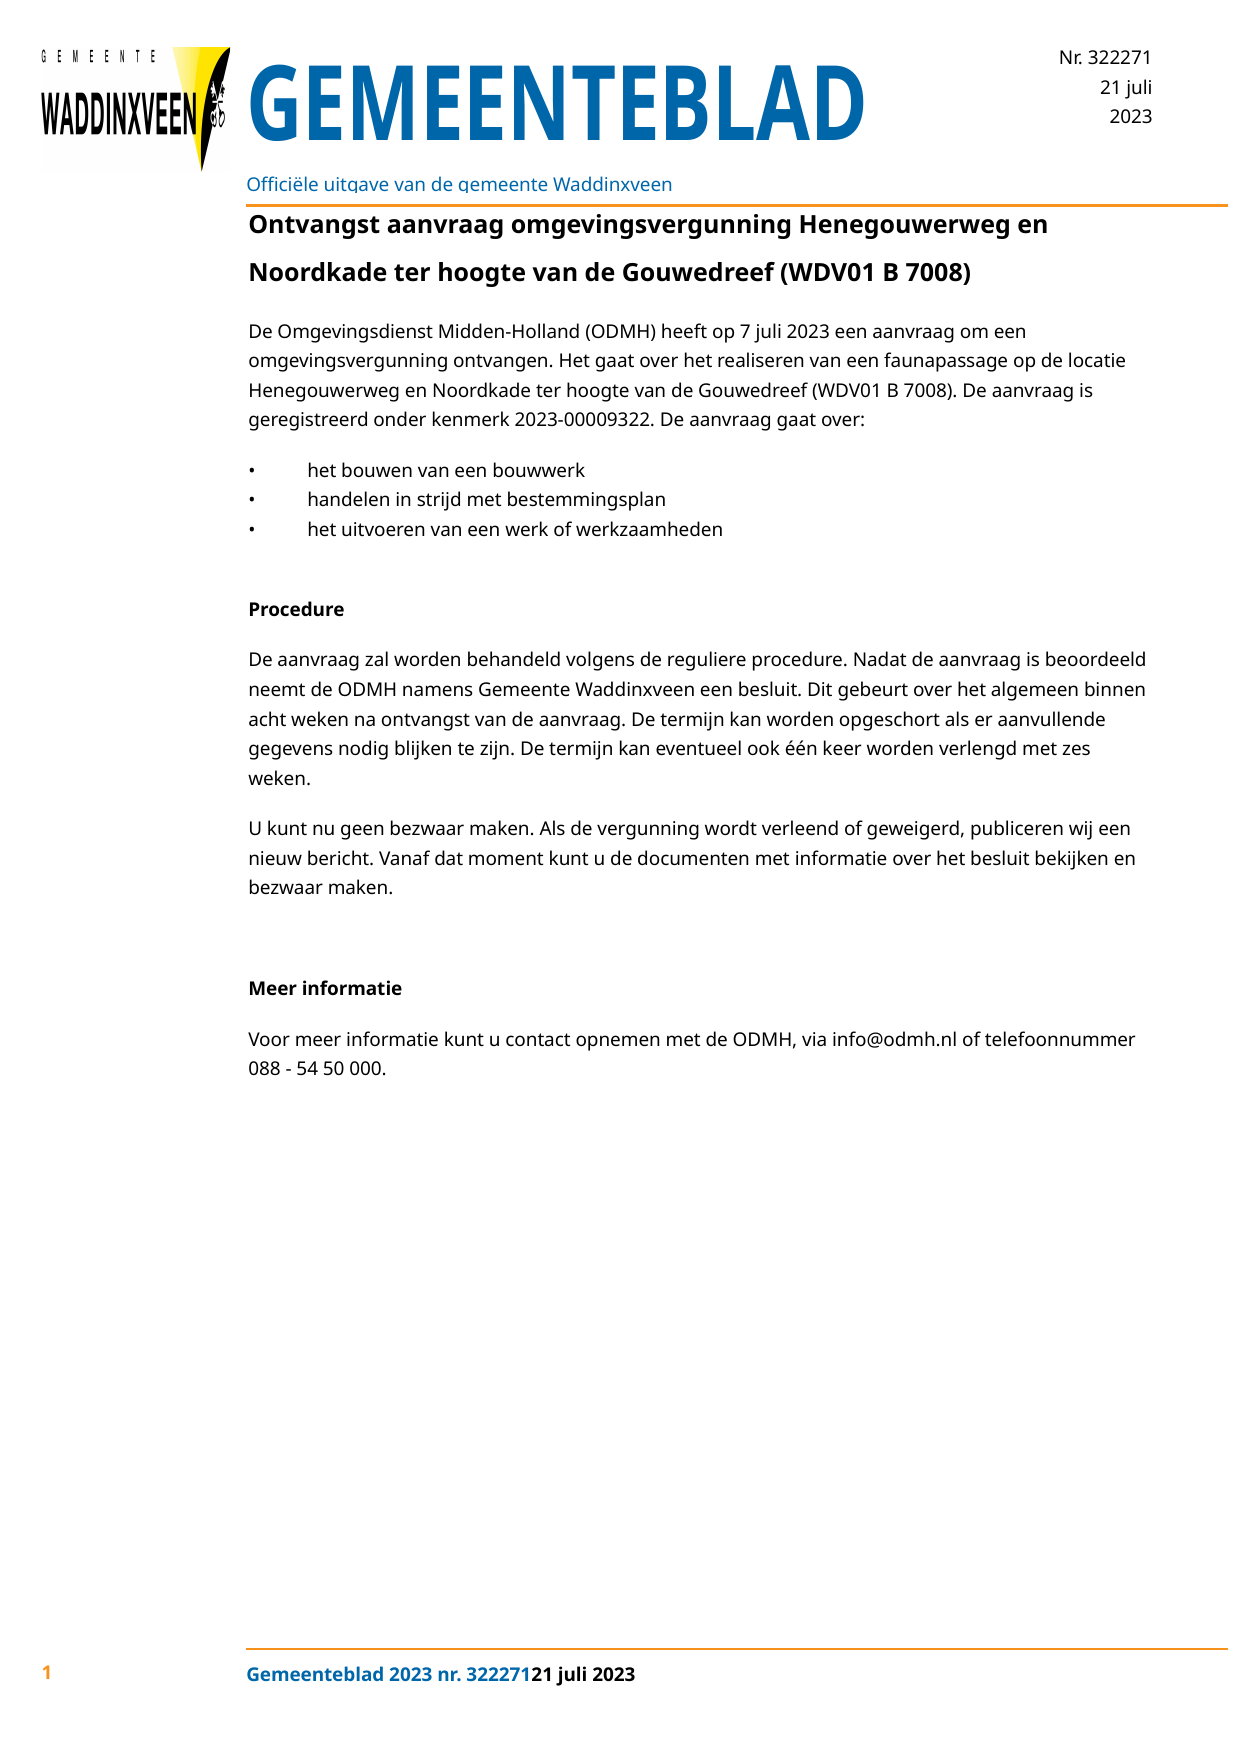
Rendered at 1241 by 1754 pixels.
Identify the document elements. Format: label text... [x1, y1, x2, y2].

picture [41, 47, 231, 172]
text Voor meer informatie kunt u contact opnemen met de ODMH, via info@odmh.nl of telefoonnummer 088 - 54 50 000. [248, 1026, 1152, 1081]
text Ontvangst aanvraag omgevingsvergunning Henegouwerweg en Noordkade ter hoogte van de Gouwedreef (WDV01 B 7008) [248, 207, 1152, 288]
text De Omgevingsdienst Midden-Holland (ODMH) heeft op 7 juli 2023 een aanvraag om een omgevingsvergunning ontvangen. Het gaat over het realiseren van een faunapassage op de locatie Henegouwerweg en Noordkade ter hoogte van de Gouwedreef (WDV01 B 7008). De aanvraag is geregistreerd onder kenmerk 2023-00009322. De aanvraag gaat over: [248, 318, 1152, 432]
text Procedure [248, 596, 1152, 622]
text Meer informatie [248, 975, 1152, 1001]
list het uitvoeren van een werk of werkzaamheden [248, 516, 1152, 542]
text De aanvraag zal worden behandeld volgens de reguliere procedure. Nadat de aanvraag is beoordeeld neemt de ODMH namens Gemeente Waddinxveen een besluit. Dit gebeurt over het algemeen binnen acht weken na ontvangst van de aanvraag. De termijn kan worden opgeschort als er aanvullende gegevens nodig blijken te zijn. De termijn kan eventueel ook één keer worden verlengd met zes weken. [248, 647, 1152, 791]
list het bouwen van een bouwwerk [248, 457, 1152, 483]
text U kunt nu geen bezwaar maken. Als de vergunning wordt verleend of geweigerd, publiceren wij een nieuw bericht. Vanaf dat moment kunt u de documenten met informatie over het besluit bekijken en bezwaar maken. [248, 815, 1152, 900]
list handelen in strijd met bestemmingsplan [248, 487, 1152, 512]
